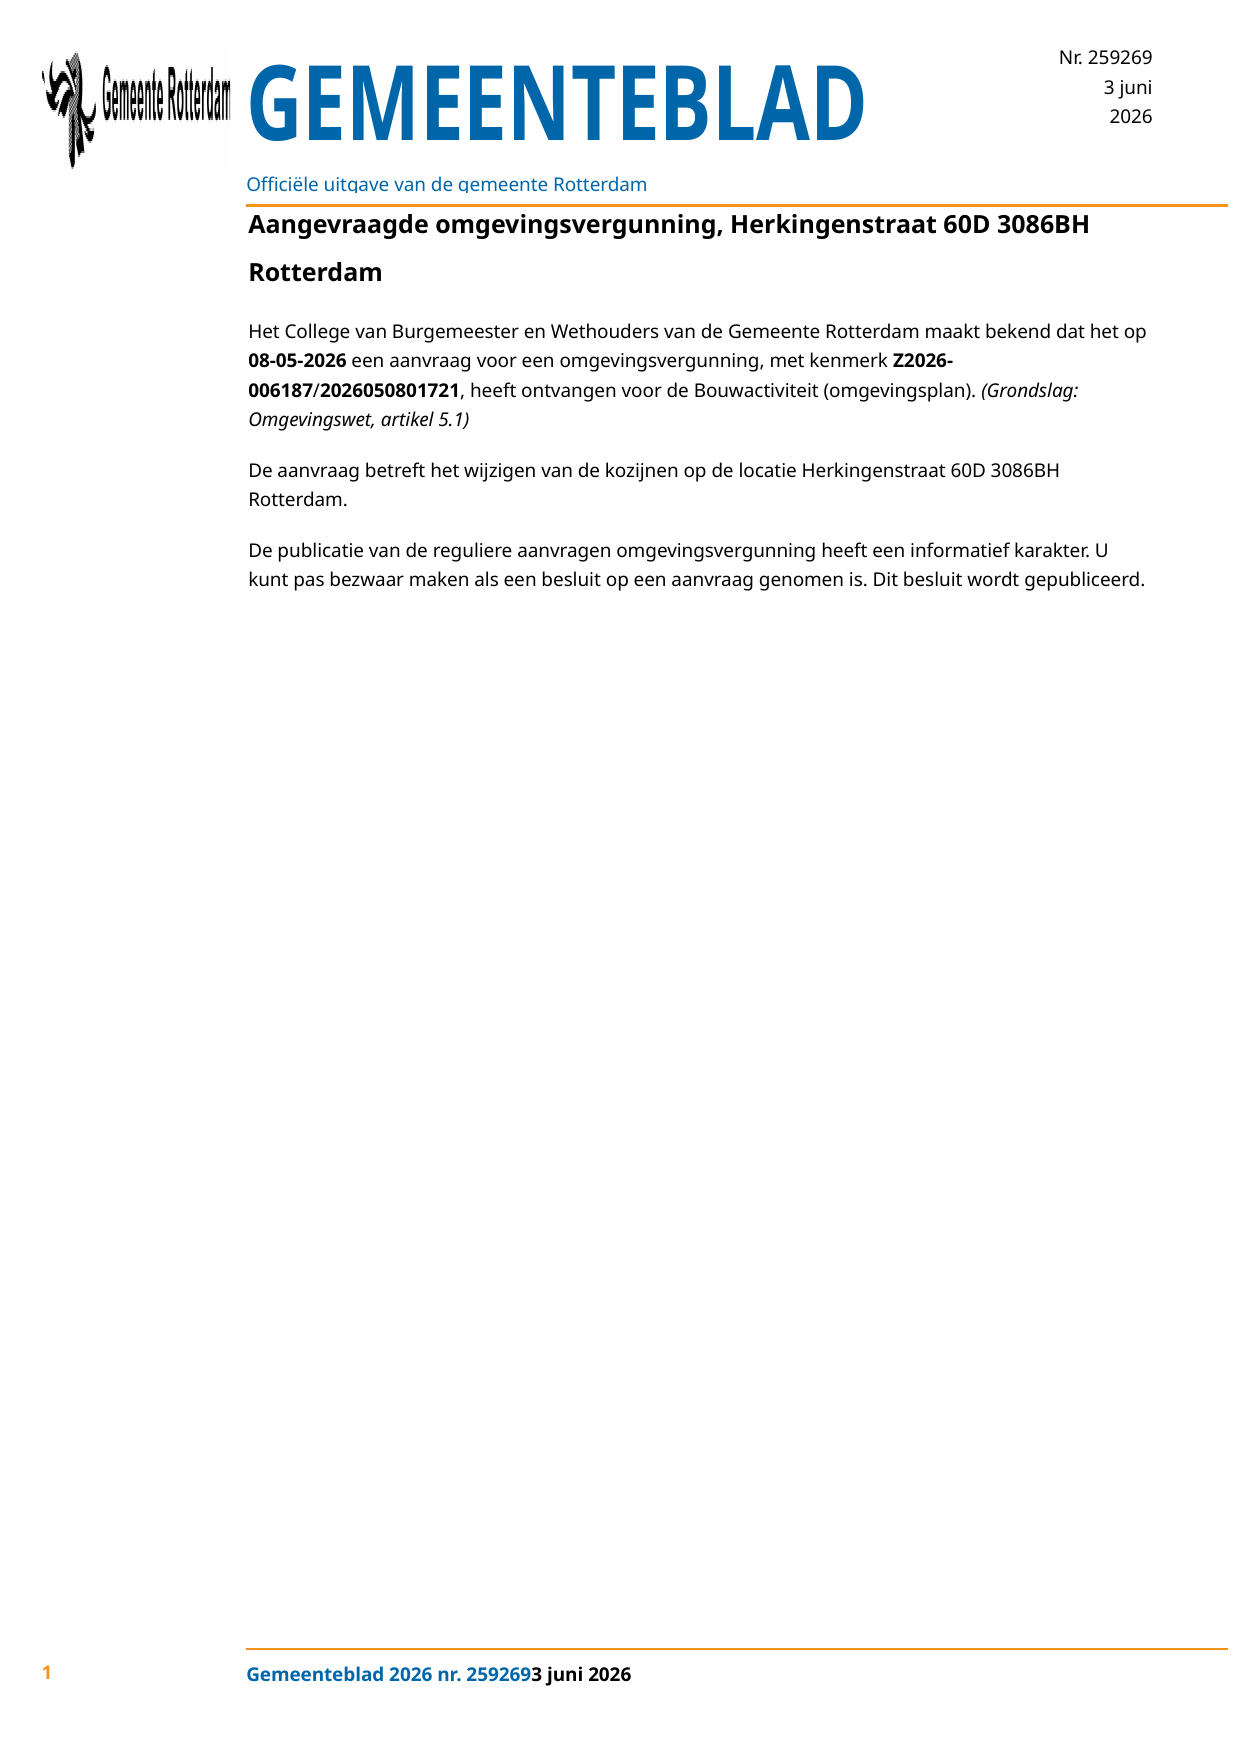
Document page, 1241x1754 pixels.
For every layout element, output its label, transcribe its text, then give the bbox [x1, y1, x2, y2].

picture [41, 47, 231, 172]
text Aangevraagde omgevingsvergunning, Herkingenstraat 60D 3086BH Rotterdam [248, 207, 1152, 288]
text Het College van Burgemeester en Wethouders van de Gemeente Rotterdam maakt bekend dat het op 08-05-2026 een aanvraag voor een omgevingsvergunning, met kenmerk Z2026-006187/2026050801721, heeft ontvangen voor de Bouwactiviteit (omgevingsplan). (Grondslag: Omgevingswet, artikel 5.1) [248, 318, 1152, 432]
text De publicatie van de reguliere aanvragen omgevingsvergunning heeft een informatief karakter. U kunt pas bezwaar maken als een besluit op een aanvraag genomen is. Dit besluit wordt gepubliceerd. [248, 537, 1152, 592]
text De aanvraag betreft het wijzigen van de kozijnen op de locatie Herkingenstraat 60D 3086BH Rotterdam. [248, 457, 1152, 512]
